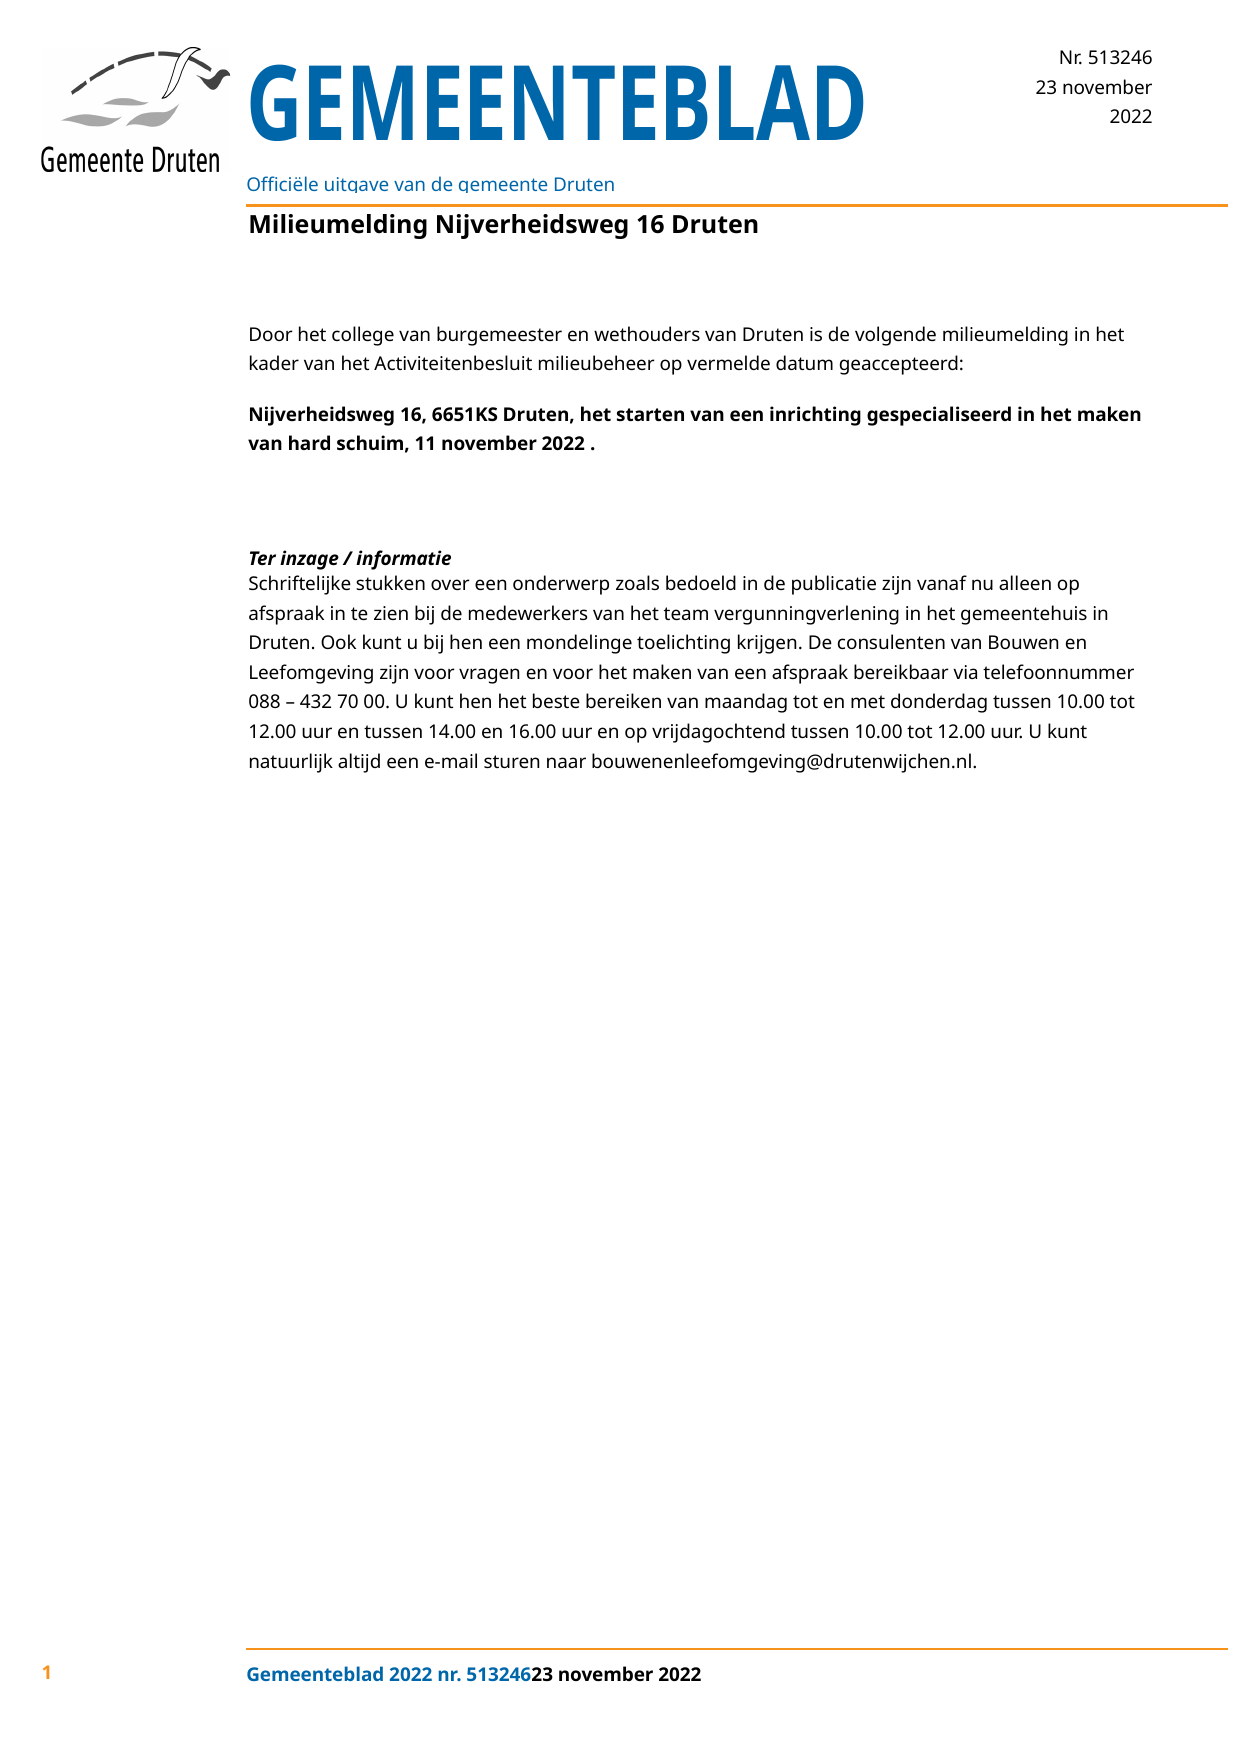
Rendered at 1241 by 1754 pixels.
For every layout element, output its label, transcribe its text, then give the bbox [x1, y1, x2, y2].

picture [41, 47, 231, 172]
text Milieumelding Nijverheidsweg 16 Druten [248, 207, 1152, 241]
text Ter inzage / informatie [248, 545, 1152, 570]
text Nijverheidsweg 16, 6651KS Druten, het starten van een inrichting gespecialiseerd in het maken van hard schuim, 11 november 2022 . [248, 401, 1152, 456]
text Door het college van burgemeester en wethouders van Druten is de volgende milieumelding in het kader van het Activiteitenbesluit milieubeheer op vermelde datum geaccepteerd: [248, 321, 1152, 376]
text Schriftelijke stukken over een onderwerp zoals bedoeld in de publicatie zijn vanaf nu alleen op afspraak in te zien bij de medewerkers van het team vergunningverlening in het gemeentehuis in Druten. Ook kunt u bij hen een mondelinge toelichting krijgen. De consulenten van Bouwen en Leefomgeving zijn voor vragen en voor het maken van een afspraak bereikbaar via telefoonnummer 088 – 432 70 00. U kunt hen het beste bereiken van maandag tot en met donderdag tussen 10.00 tot 12.00 uur en tussen 14.00 en 16.00 uur en op vrijdagochtend tussen 10.00 tot 12.00 uur. U kunt natuurlijk altijd een e-mail sturen naar bouwenenleefomgeving@drutenwijchen.nl. [248, 570, 1152, 774]
